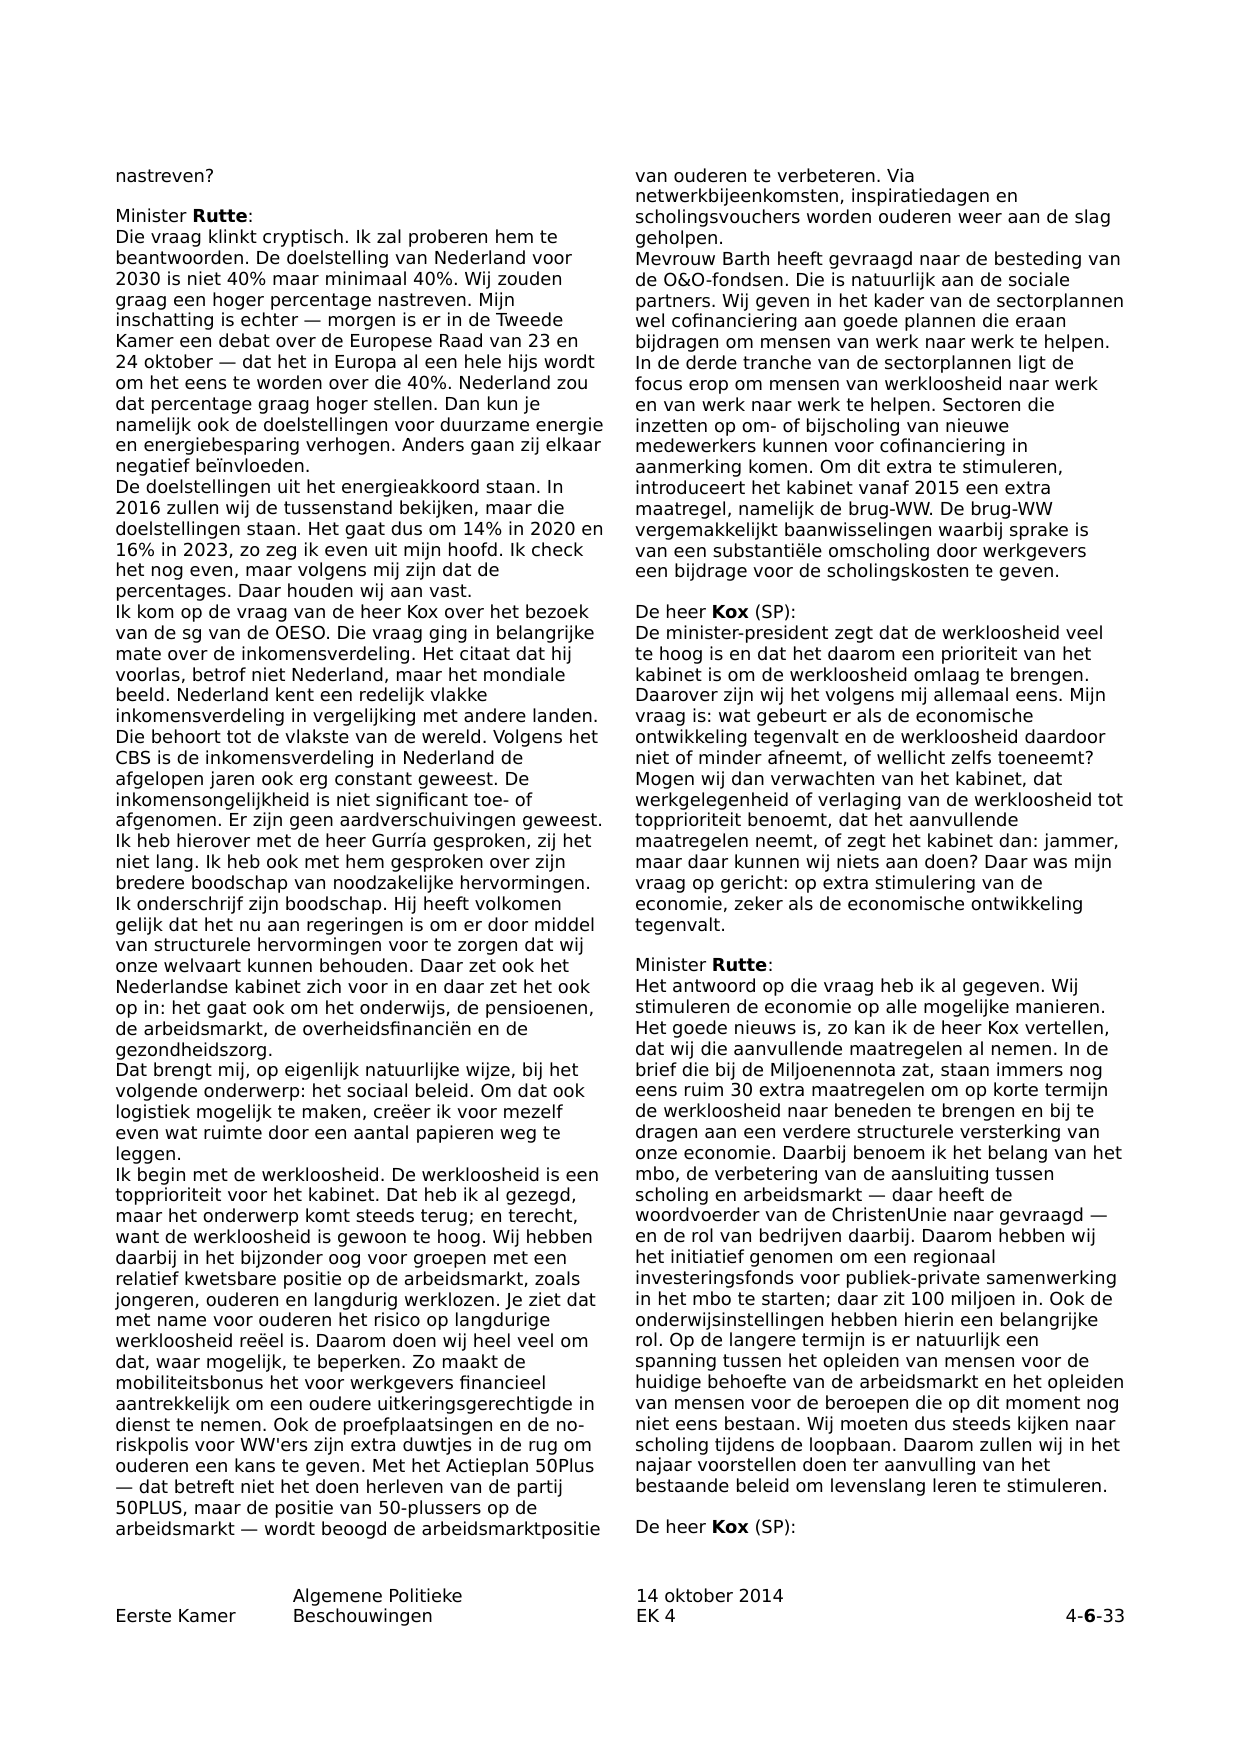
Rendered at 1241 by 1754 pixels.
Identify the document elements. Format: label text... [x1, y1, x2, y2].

text Ik kom op de vraag van de heer Kox over het bezoek van de sg van de OESO. Die vraag ging in belangrijke mate over de inkomensverdeling. Het citaat dat hij voorlas, betrof niet Nederland, maar het mondiale beeld. Nederland kent een redelijk vlakke inkomensverdeling in vergelijking met andere landen. Die behoort tot de vlakste van de wereld. Volgens het CBS is de inkomensverdeling in Nederland de afgelopen jaren ook erg constant geweest. De inkomensongelijkheid is niet significant toe- of afgenomen. Er zijn geen aardverschuivingen geweest. Ik heb hierover met de heer Gurría gesproken, zij het niet lang. Ik heb ook met hem gesproken over zijn bredere boodschap van noodzakelijke hervormingen. Ik onderschrijf zijn boodschap. Hij heeft volkomen gelijk dat het nu aan regeringen is om er door middel van structurele hervormingen voor te zorgen dat wij onze welvaart kunnen behouden. Daar zet ook het Nederlandse kabinet zich voor in en daar zet het ook op in: het gaat ook om het onderwijs, de pensioenen, de arbeidsmarkt, de overheidsfinanciën en de gezondheidszorg. [115, 602, 605, 1060]
text Die vraag klinkt cryptisch. Ik zal proberen hem te beantwoorden. De doelstelling van Nederland voor 2030 is niet 40% maar minimaal 40%. Wij zouden graag een hoger percentage nastreven. Mijn inschatting is echter — morgen is er in de Tweede Kamer een debat over de Europese Raad van 23 en 24 oktober — dat het in Europa al een hele hijs wordt om het eens te worden over die 40%. Nederland zou dat percentage graag hoger stellen. Dan kun je namelijk ook de doelstellingen voor duurzame energie en energiebesparing verhogen. Anders gaan zij elkaar negatief beïnvloeden. [115, 227, 605, 477]
text Dat brengt mij, op eigenlijk natuurlijke wijze, bij het volgende onderwerp: het sociaal beleid. Om dat ook logistiek mogelijk te maken, creëer ik voor mezelf even wat ruimte door een aantal papieren weg te leggen. [115, 1060, 605, 1164]
text nastreven? [115, 165, 605, 186]
text Minister Rutte: [115, 206, 605, 227]
text Het antwoord op die vraag heb ik al gegeven. Wij stimuleren de economie op alle mogelijke manieren. Het goede nieuws is, zo kan ik de heer Kox vertellen, dat wij die aanvullende maatregelen al nemen. In de brief die bij de Miljoenennota zat, staan immers nog eens ruim 30 extra maatregelen om op korte termijn de werkloosheid naar beneden te brengen en bij te dragen aan een verdere structurele versterking van onze economie. Daarbij benoem ik het belang van het mbo, de verbetering van de aansluiting tussen scholing en arbeidsmarkt — daar heeft de woordvoerder van de ChristenUnie naar gevraagd — en de rol van bedrijven daarbij. Daarom hebben wij het initiatief genomen om een regionaal investeringsfonds voor publiek-private samenwerking in het mbo te starten; daar zit 100 miljoen in. Ook de onderwijsinstellingen hebben hierin een belangrijke rol. Op de langere termijn is er natuurlijk een spanning tussen het opleiden van mensen voor de huidige behoefte van de arbeidsmarkt en het opleiden van mensen voor de beroepen die op dit moment nog niet eens bestaan. Wij moeten dus steeds kijken naar scholing tijdens de loopbaan. Daarom zullen wij in het najaar voorstellen doen ter aanvulling van het bestaande beleid om levenslang leren te stimuleren. [635, 976, 1125, 1497]
text De minister-president zegt dat de werkloosheid veel te hoog is en dat het daarom een prioriteit van het kabinet is om de werkloosheid omlaag te brengen. Daarover zijn wij het volgens mij allemaal eens. Mijn vraag is: wat gebeurt er als de economische ontwikkeling tegenvalt en de werkloosheid daardoor niet of minder afneemt, of wellicht zelfs toeneemt? Mogen wij dan verwachten van het kabinet, dat werkgelegenheid of verlaging van de werkloosheid tot topprioriteit benoemt, dat het aanvullende maatregelen neemt, of zegt het kabinet dan: jammer, maar daar kunnen wij niets aan doen? Daar was mijn vraag op gericht: op extra stimulering van de economie, zeker als de economische ontwikkeling tegenvalt. [635, 623, 1125, 935]
text Mevrouw Barth heeft gevraagd naar de besteding van de O&O-fondsen. Die is natuurlijk aan de sociale partners. Wij geven in het kader van de sectorplannen wel cofinanciering aan goede plannen die eraan bijdragen om mensen van werk naar werk te helpen. In de derde tranche van de sectorplannen ligt de focus erop om mensen van werkloosheid naar werk en van werk naar werk te helpen. Sectoren die inzetten op om- of bijscholing van nieuwe medewerkers kunnen voor cofinanciering in aanmerking komen. Om dit extra te stimuleren, introduceert het kabinet vanaf 2015 een extra maatregel, namelijk de brug-WW. De brug-WW vergemakkelijkt baanwisselingen waarbij sprake is van een substantiële omscholing door werkgevers een bijdrage voor de scholingskosten te geven. [635, 249, 1125, 582]
text De heer Kox (SP): [635, 1517, 1125, 1537]
text De doelstellingen uit het energieakkoord staan. In 2016 zullen wij de tussenstand bekijken, maar die doelstellingen staan. Het gaat dus om 14% in 2020 en 16% in 2023, zo zeg ik even uit mijn hoofd. Ik check het nog even, maar volgens mij zijn dat de percentages. Daar houden wij aan vast. [115, 477, 605, 602]
text Ik begin met de werkloosheid. De werkloosheid is een topprioriteit voor het kabinet. Dat heb ik al gezegd, maar het onderwerp komt steeds terug; en terecht, want de werkloosheid is gewoon te hoog. Wij hebben daarbij in het bijzonder oog voor groepen met een relatief kwetsbare positie op de arbeidsmarkt, zoals jongeren, ouderen en langdurig werklozen. Je ziet dat met name voor ouderen het risico op langdurige werkloosheid reëel is. Daarom doen wij heel veel om dat, waar mogelijk, te beperken. Zo maakt de mobiliteitsbonus het voor werkgevers financieel aantrekkelijk om een oudere uitkeringsgerechtigde in dienst te nemen. Ook de proefplaatsingen en de no-riskpolis voor WW'ers zijn extra duwtjes in de rug om ouderen een kans te geven. Met het Actieplan 50Plus — dat betreft niet het doen herleven van de partij 50PLUS, maar de positie van 50-plussers op de arbeidsmarkt — wordt beoogd de arbeidsmarktpositie [115, 1164, 605, 1539]
text van ouderen te verbeteren. Via netwerkbijeenkomsten, inspiratiedagen en scholingsvouchers worden ouderen weer aan de slag geholpen. [635, 165, 1125, 249]
text Minister Rutte: [635, 955, 1125, 976]
text De heer Kox (SP): [635, 602, 1125, 623]
